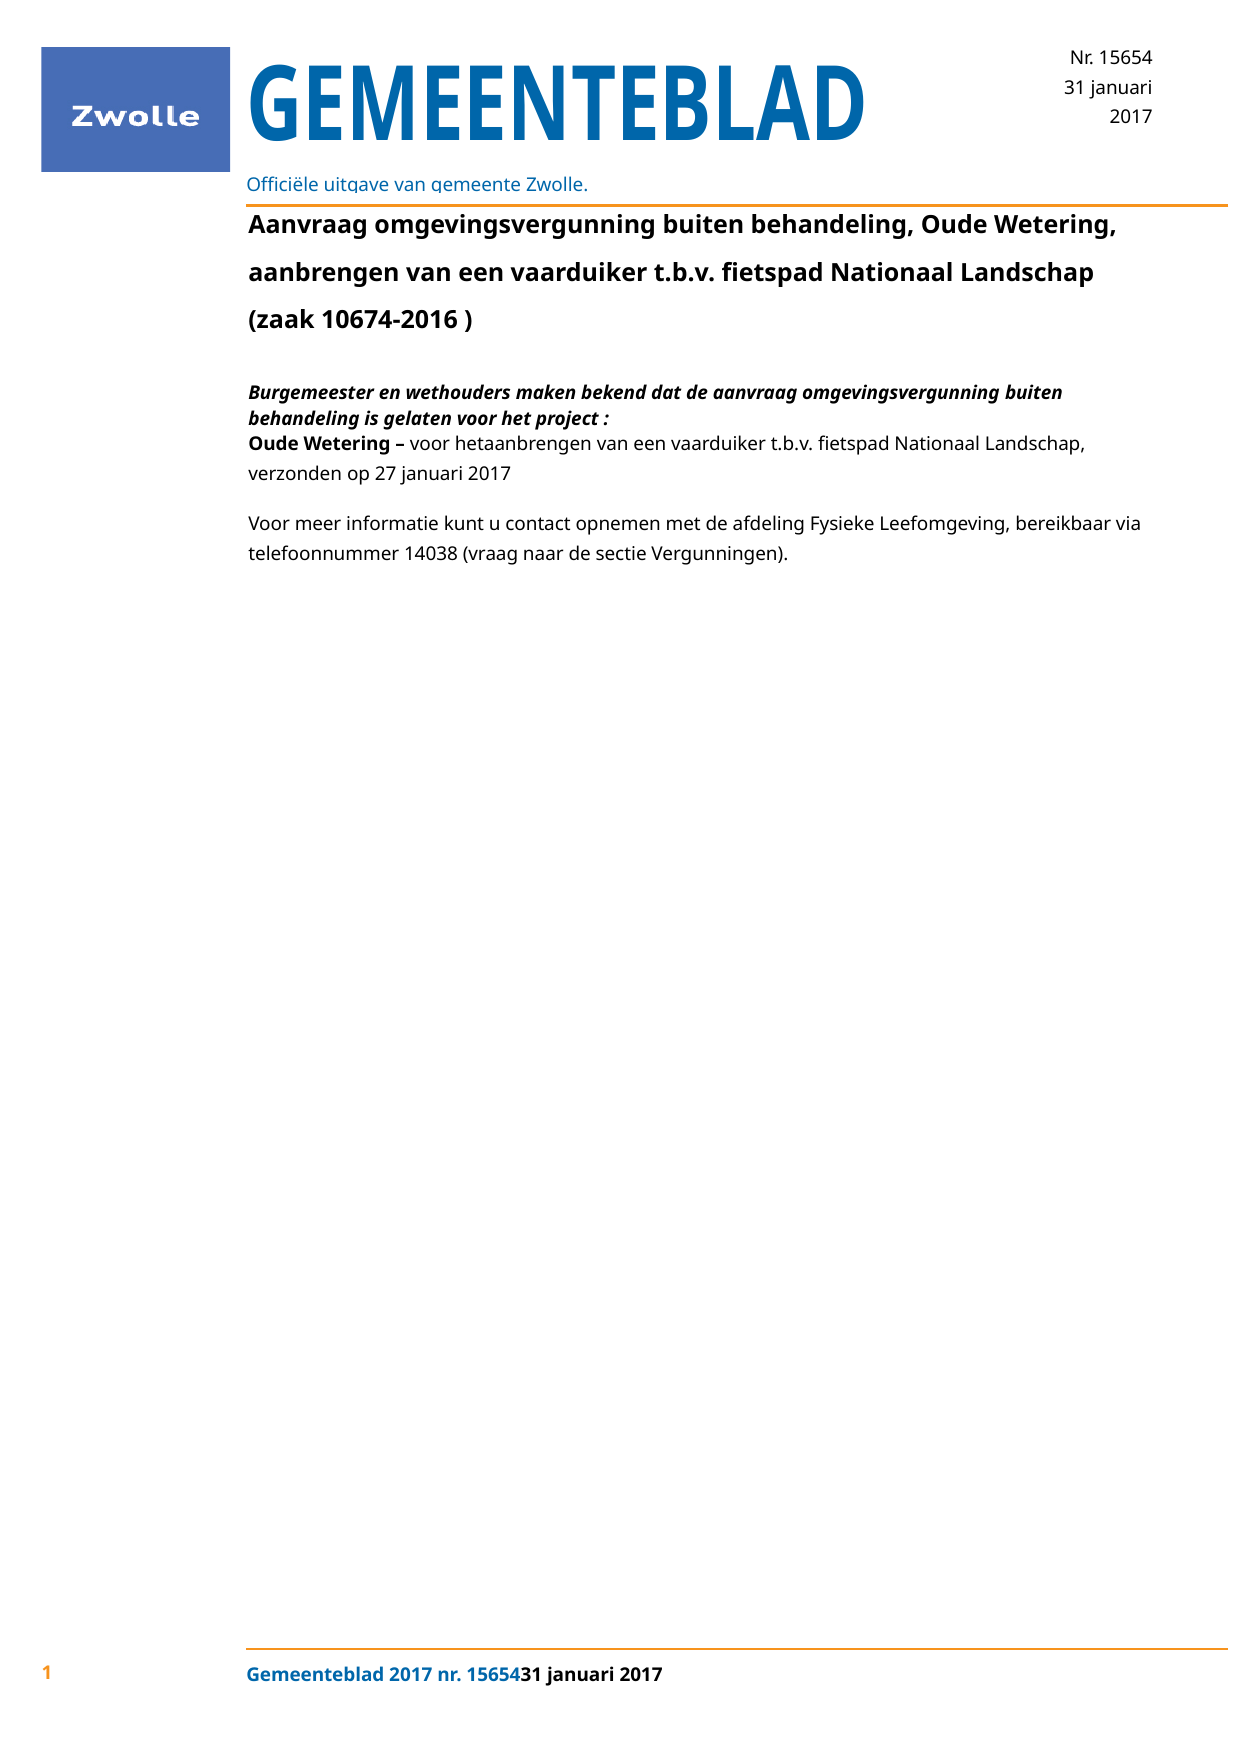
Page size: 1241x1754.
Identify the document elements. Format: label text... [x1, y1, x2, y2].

text Aanvraag omgevingsvergunning buiten behandeling, Oude Wetering, aanbrengen van een vaarduiker t.b.v. fietspad Nationaal Landschap (zaak 10674-2016 ) [248, 207, 1152, 336]
picture [41, 47, 231, 172]
text Voor meer informatie kunt u contact opnemen met de afdeling Fysieke Leefomgeving, bereikbaar via telefoonnummer 14038 (vraag naar de sectie Vergunningen). [248, 511, 1152, 566]
text Burgemeester en wethouders maken bekend dat de aanvraag omgevingsvergunning buiten behandeling is gelaten voor het project : [248, 379, 1152, 431]
text Oude Wetering – voor hetaanbrengen van een vaarduiker t.b.v. fietspad Nationaal Landschap, verzonden op 27 januari 2017 [248, 431, 1152, 486]
